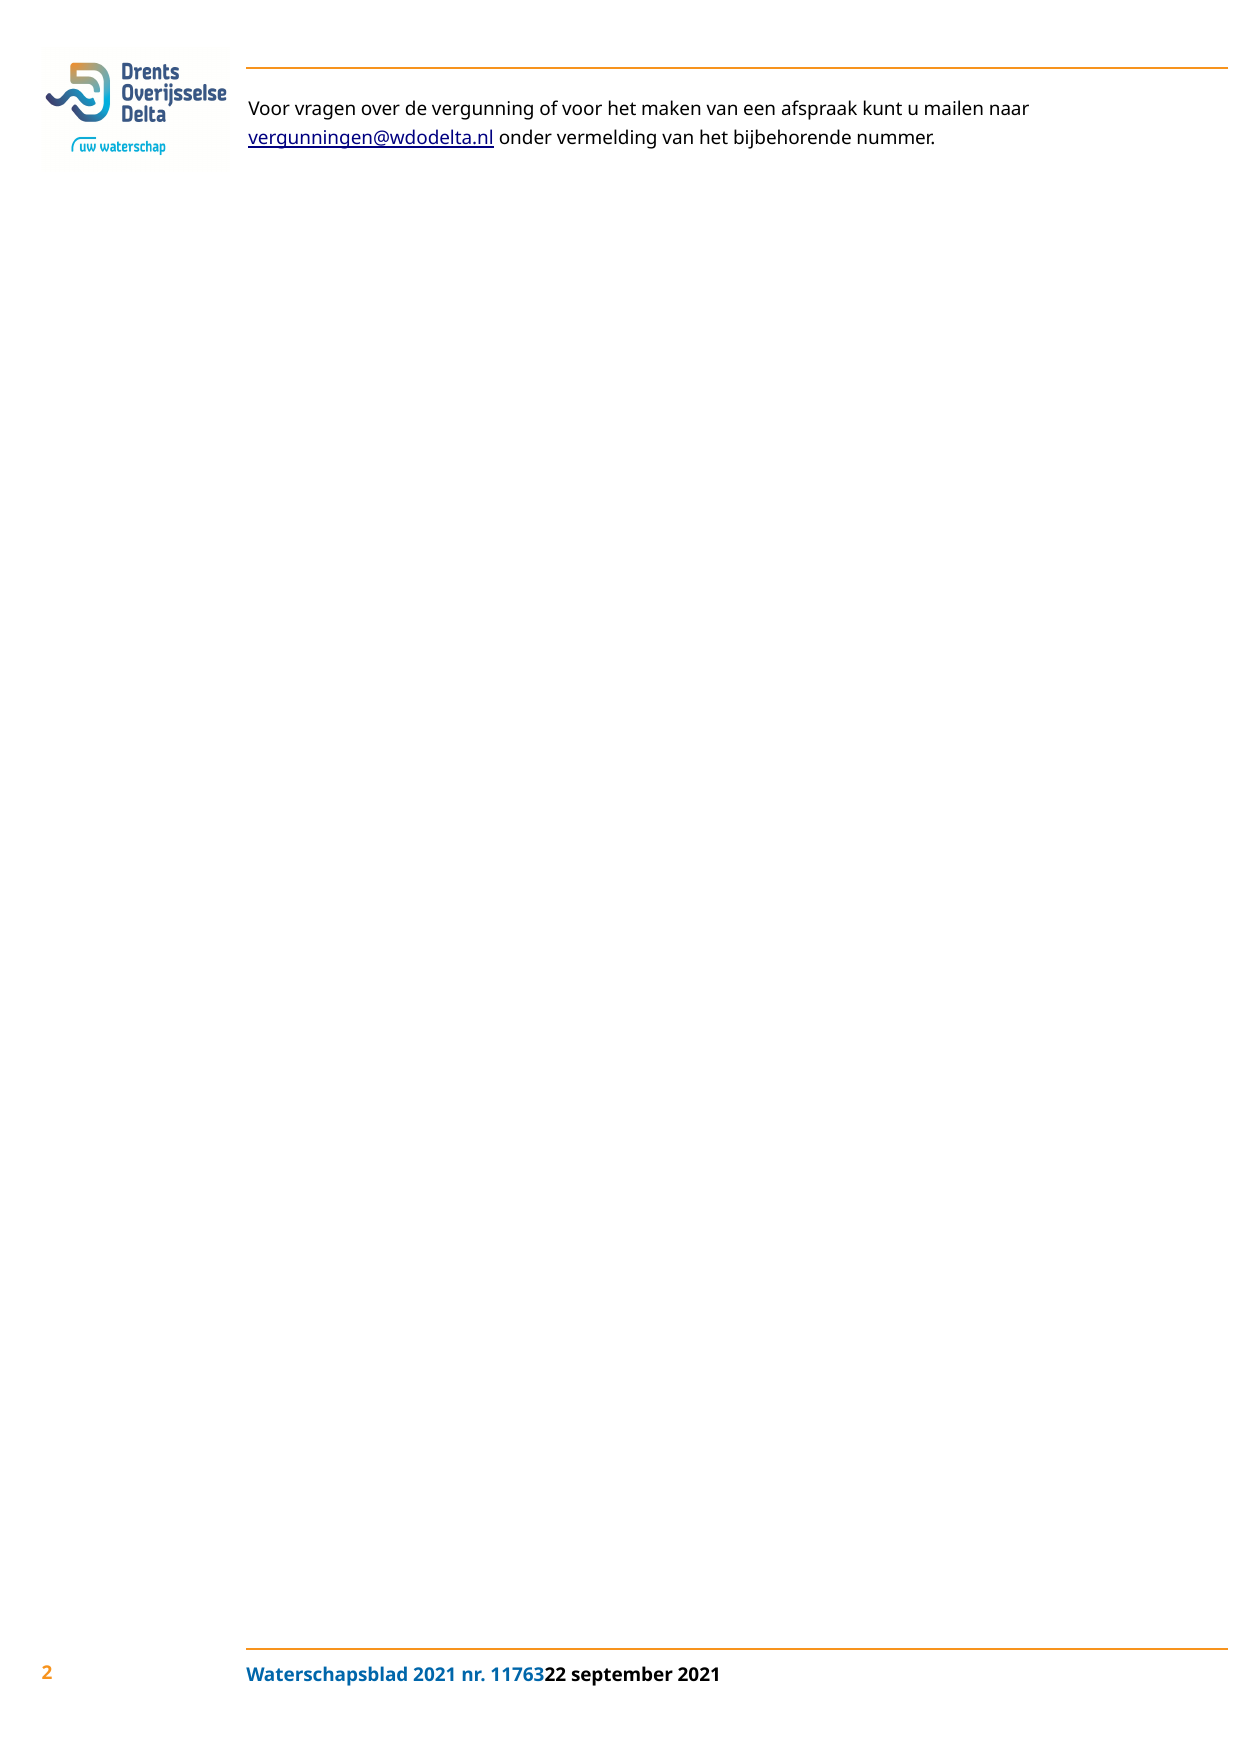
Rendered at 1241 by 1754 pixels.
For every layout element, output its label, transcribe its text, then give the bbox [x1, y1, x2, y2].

text Voor vragen over de vergunning of voor het maken van een afspraak kunt u mailen naar vergunningen@wdodelta.nl onder vermelding van het bijbehorende nummer. [248, 95, 1152, 150]
picture [41, 47, 231, 172]
